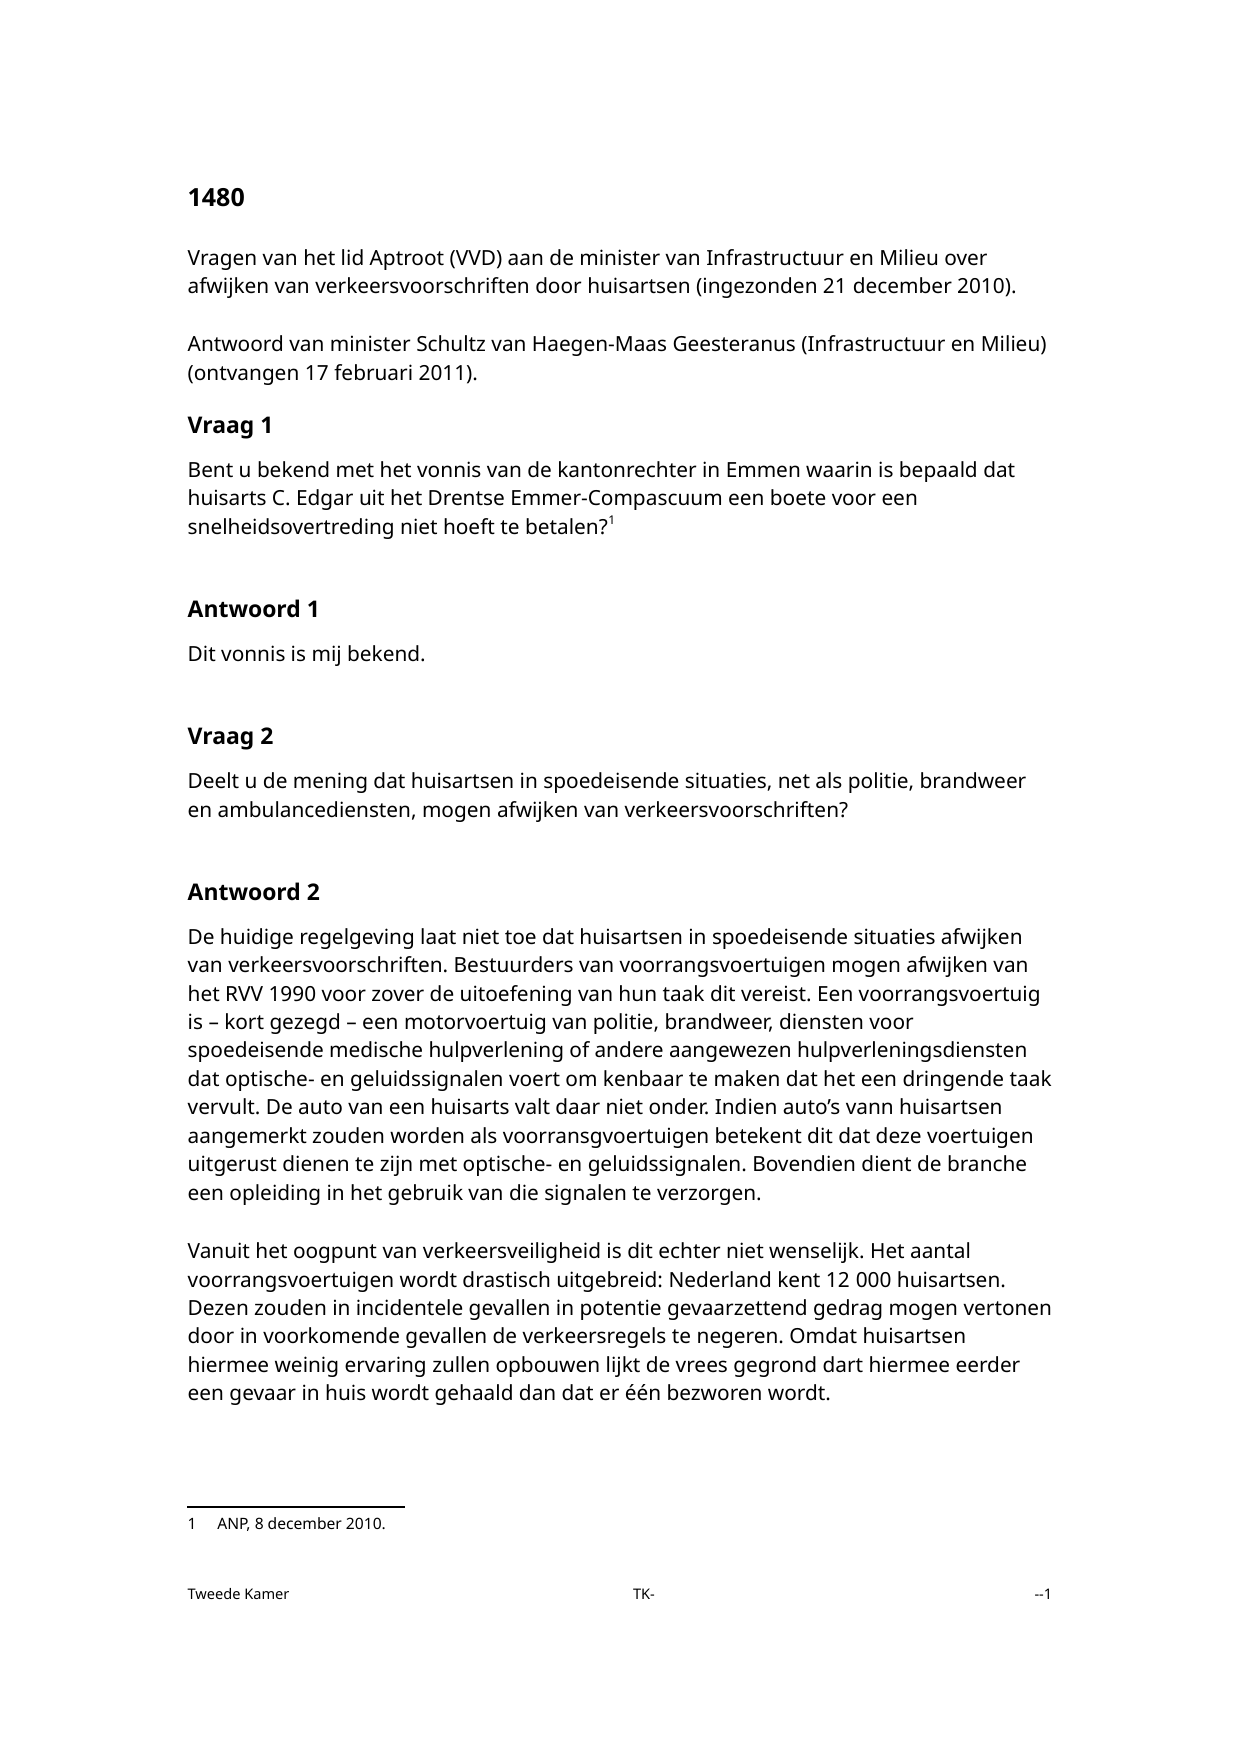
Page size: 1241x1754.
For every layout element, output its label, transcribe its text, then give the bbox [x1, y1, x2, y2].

text Antwoord van minister Schultz van Haegen-Maas Geesteranus (Infrastructuur en Milieu) (ontvangen 17 februari 2011). [187, 329, 1053, 386]
subtitle Antwoord 2 [187, 876, 1053, 907]
text Vanuit het oogpunt van verkeersveiligheid is dit echter niet wenselijk. Het aantal voorrangsvoertuigen wordt drastisch uitgebreid: Nederland kent 12 000 huisartsen. Dezen zouden in incidentele gevallen in potentie gevaarzettend gedrag mogen vertonen door in voorkomende gevallen de verkeersregels te negeren. Omdat huisartsen hiermee weinig ervaring zullen opbouwen lijkt de vrees gegrond dart hiermee eerder een gevaar in huis wordt gehaald dan dat er één bezworen wordt. [187, 1236, 1053, 1407]
text ANP, 8 december 2010. [187, 1506, 1053, 1534]
subtitle Vraag 2 [187, 720, 1053, 751]
subtitle Vraag 1 [187, 409, 1053, 440]
text 1480 [187, 179, 1053, 213]
subtitle Antwoord 1 [187, 593, 1053, 624]
text De huidige regelgeving laat niet toe dat huisartsen in spoedeisende situaties afwijken van verkeersvoorschriften. Bestuurders van voorrangsvoertuigen mogen afwijken van het RVV 1990 voor zover de uitoefening van hun taak dit vereist. Een voorrangsvoertuig is – kort gezegd – een motorvoertuig van politie, brandweer, diensten voor spoedeisende medische hulpverlening of andere aangewezen hulpverleningsdiensten dat optische- en geluidssignalen voert om kenbaar te maken dat het een dringende taak vervult. De auto van een huisarts valt daar niet onder. Indien auto’s vann huisartsen aangemerkt zouden worden als voorransgvoertuigen betekent dit dat deze voertuigen uitgerust dienen te zijn met optische- en geluidssignalen. Bovendien dient de branche een opleiding in het gebruik van die signalen te verzorgen. [187, 922, 1053, 1206]
text Bent u bekend met het vonnis van de kantonrechter in Emmen waarin is bepaald dat huisarts C. Edgar uit het Drentse Emmer-Compascuum een boete voor een snelheidsovertreding niet hoeft te betalen? [187, 455, 1053, 540]
text Deelt u de mening dat huisartsen in spoedeisende situaties, net als politie, brandweer en ambulancediensten, mogen afwijken van verkeersvoorschriften? [187, 766, 1053, 823]
text Dit vonnis is mij bekend. [187, 639, 1053, 667]
text Vragen van het lid Aptroot (VVD) aan de minister van Infrastructuur en Milieu over afwijken van verkeersvoorschriften door huisartsen (ingezonden 21 december 2010). [187, 243, 1053, 300]
